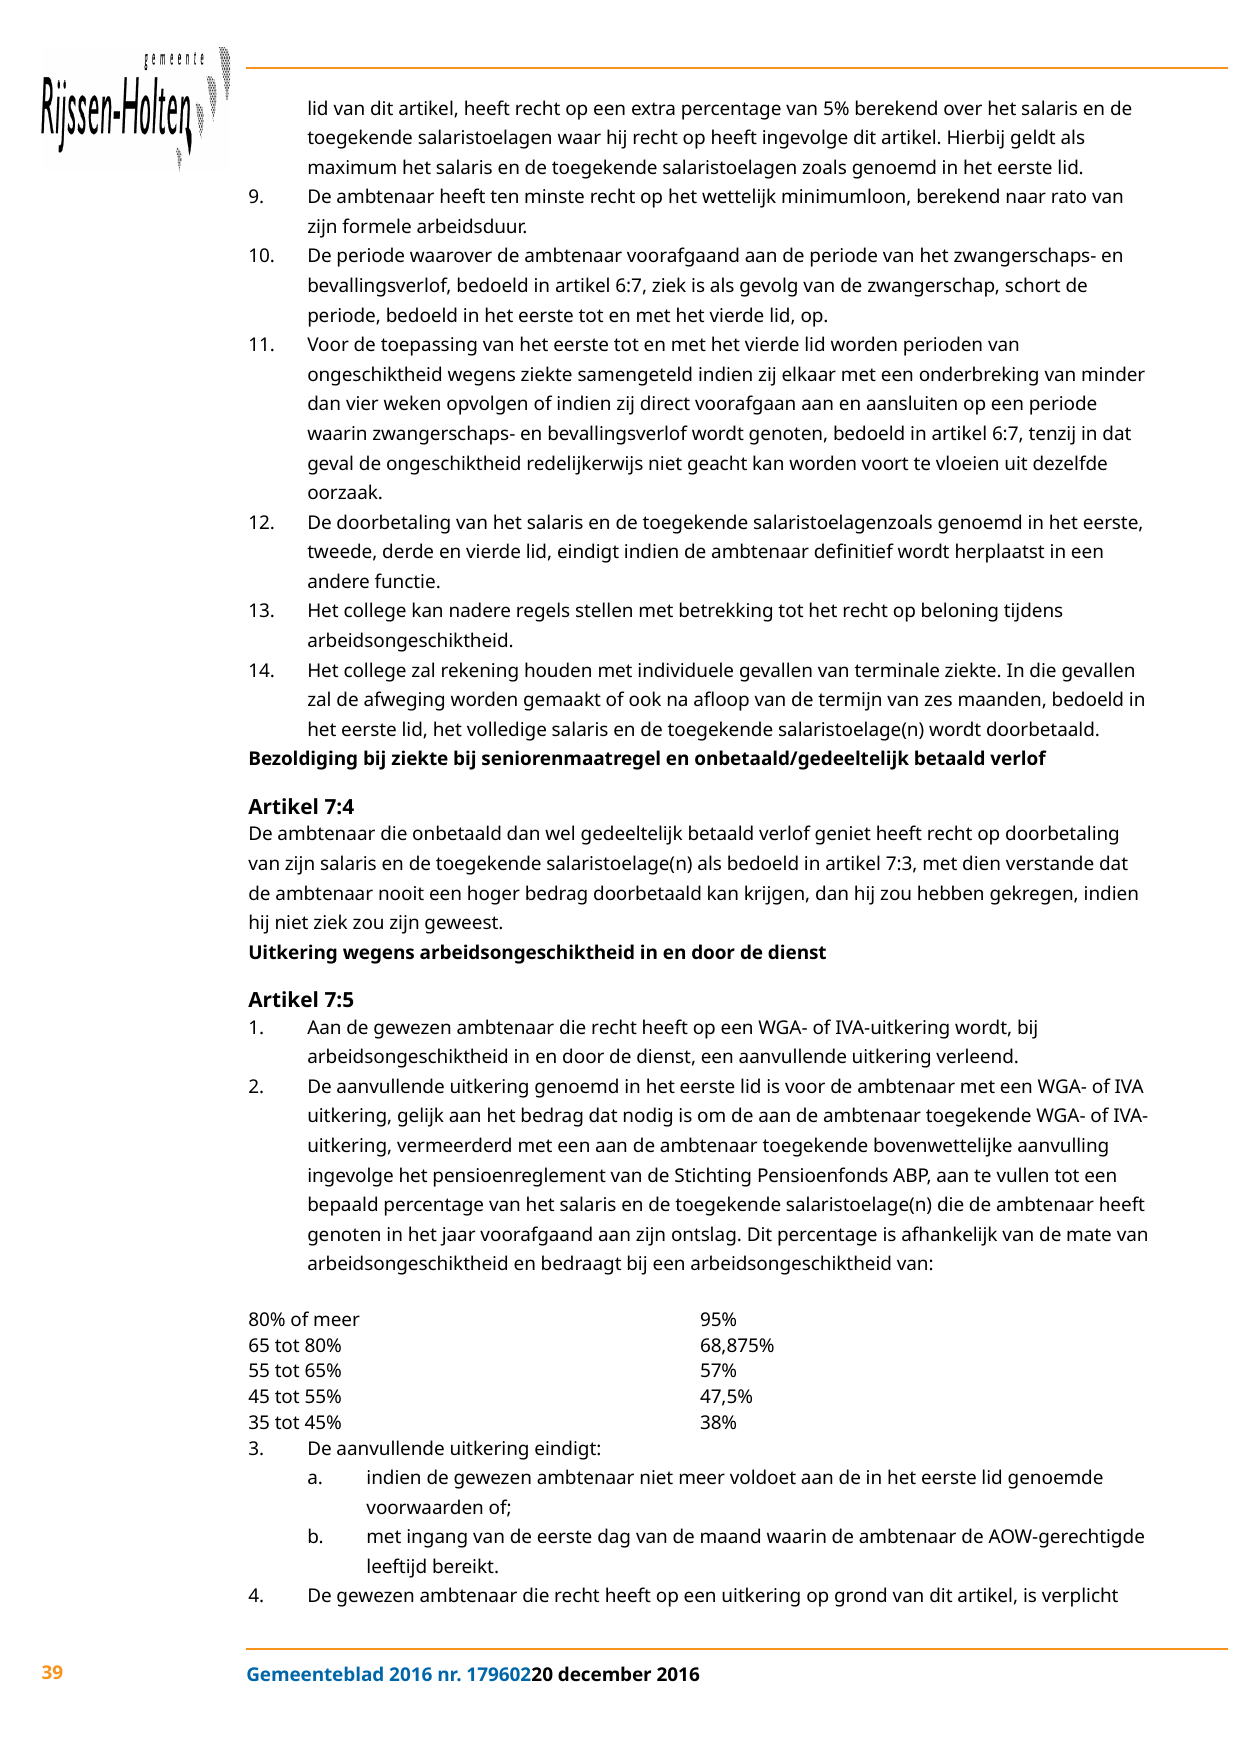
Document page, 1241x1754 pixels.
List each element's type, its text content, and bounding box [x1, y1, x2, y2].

text Artikel 7:5 [248, 986, 1152, 1014]
list De aanvullende uitkering eindigt: [248, 1435, 1152, 1461]
list indien de gewezen ambtenaar niet meer voldoet aan de in het eerste lid genoemde voorwaarden of; [307, 1464, 1152, 1520]
picture [41, 47, 231, 172]
text De ambtenaar die onbetaald dan wel gedeeltelijk betaald verlof geniet heeft recht op doorbetaling van zijn salaris en de toegekende salaristoelage(n) als bedoeld in artikel 7:3, met dien verstande dat de ambtenaar nooit een hoger bedrag doorbetaald kan krijgen, dan hij zou hebben gekregen, indien hij niet ziek zou zijn geweest. [248, 821, 1152, 935]
table_cell 35 tot 45% [248, 1409, 700, 1435]
text Bezoldiging bij ziekte bij seniorenmaatregel en onbetaald/gedeeltelijk betaald verlof [248, 746, 1152, 771]
text Artikel 7:4 [248, 792, 1152, 821]
table_cell 57% [700, 1358, 1152, 1383]
list Het college kan nadere regels stellen met betrekking tot het recht op beloning tijdens arbeidsongeschiktheid. [248, 598, 1152, 653]
table_header 95% [700, 1306, 1152, 1332]
list De periode waarover de ambtenaar voorafgaand aan de periode van het zwangerschaps- en bevallingsverlof, bedoeld in artikel 6:7, ziek is als gevolg van de zwangerschap, schort de periode, bedoeld in het eerste tot en met het vierde lid, op. [248, 243, 1152, 328]
list Aan de gewezen ambtenaar die recht heeft op een WGA- of IVA-uitkering wordt, bij arbeidsongeschiktheid in en door de dienst, een aanvullende uitkering verleend. [248, 1014, 1152, 1069]
table_cell 68,875% [700, 1332, 1152, 1357]
table_cell 45 tot 55% [248, 1383, 700, 1409]
text Uitkering wegens arbeidsongeschiktheid in en door de dienst [248, 939, 1152, 965]
list De gewezen ambtenaar die recht heeft op een uitkering op grond van dit artikel, is verplicht [248, 1583, 1152, 1608]
table_cell 65 tot 80% [248, 1332, 700, 1357]
list De doorbetaling van het salaris en de toegekende salaristoelagenzoals genoemd in het eerste, tweede, derde en vierde lid, eindigt indien de ambtenaar definitief wordt herplaatst in een andere functie. [248, 509, 1152, 594]
list Het college zal rekening houden met individuele gevallen van terminale ziekte. In die gevallen zal de afweging worden gemaakt of ook na afloop van de termijn van zes maanden, bedoeld in het eerste lid, het volledige salaris en de toegekende salaristoelage(n) wordt doorbetaald. [248, 657, 1152, 742]
list De ambtenaar heeft ten minste recht op het wettelijk minimumloon, berekend naar rato van zijn formele arbeidsduur. [248, 183, 1152, 239]
table_cell 47,5% [700, 1383, 1152, 1409]
table_cell 55 tot 65% [248, 1358, 700, 1383]
list De aanvullende uitkering genoemd in het eerste lid is voor de ambtenaar met een WGA- of IVA uitkering, gelijk aan het bedrag dat nodig is om de aan de ambtenaar toegekende WGA- of IVA-uitkering, vermeerderd met een aan de ambtenaar toegekende bovenwettelijke aanvulling ingevolge het pensioenreglement van de Stichting Pensioenfonds ABP, aan te vullen tot een bepaald percentage van het salaris en de toegekende salaristoelage(n) die de ambtenaar heeft genoten in het jaar voorafgaand aan zijn ontslag. Dit percentage is afhankelijk van de mate van arbeidsongeschiktheid en bedraagt bij een arbeidsongeschiktheid van: [248, 1073, 1152, 1276]
list lid van dit artikel, heeft recht op een extra percentage van 5% berekend over het salaris en de toegekende salaristoelagen waar hij recht op heeft ingevolge dit artikel. Hierbij geldt als maximum het salaris en de toegekende salaristoelagen zoals genoemd in het eerste lid. [248, 95, 1152, 180]
list met ingang van de eerste dag van de maand waarin de ambtenaar de AOW-gerechtigde leeftijd bereikt. [307, 1523, 1152, 1579]
table_cell 38% [700, 1409, 1152, 1435]
list Voor de toepassing van het eerste tot en met het vierde lid worden perioden van ongeschiktheid wegens ziekte samengeteld indien zij elkaar met een onderbreking van minder dan vier weken opvolgen of indien zij direct voorafgaan aan en aansluiten op een periode waarin zwangerschaps- en bevallingsverlof wordt genoten, bedoeld in artikel 6:7, tenzij in dat geval de ongeschiktheid redelijkerwijs niet geacht kan worden voort te vloeien uit dezelfde oorzaak. [248, 331, 1152, 505]
table_header 80% of meer [248, 1306, 700, 1332]
